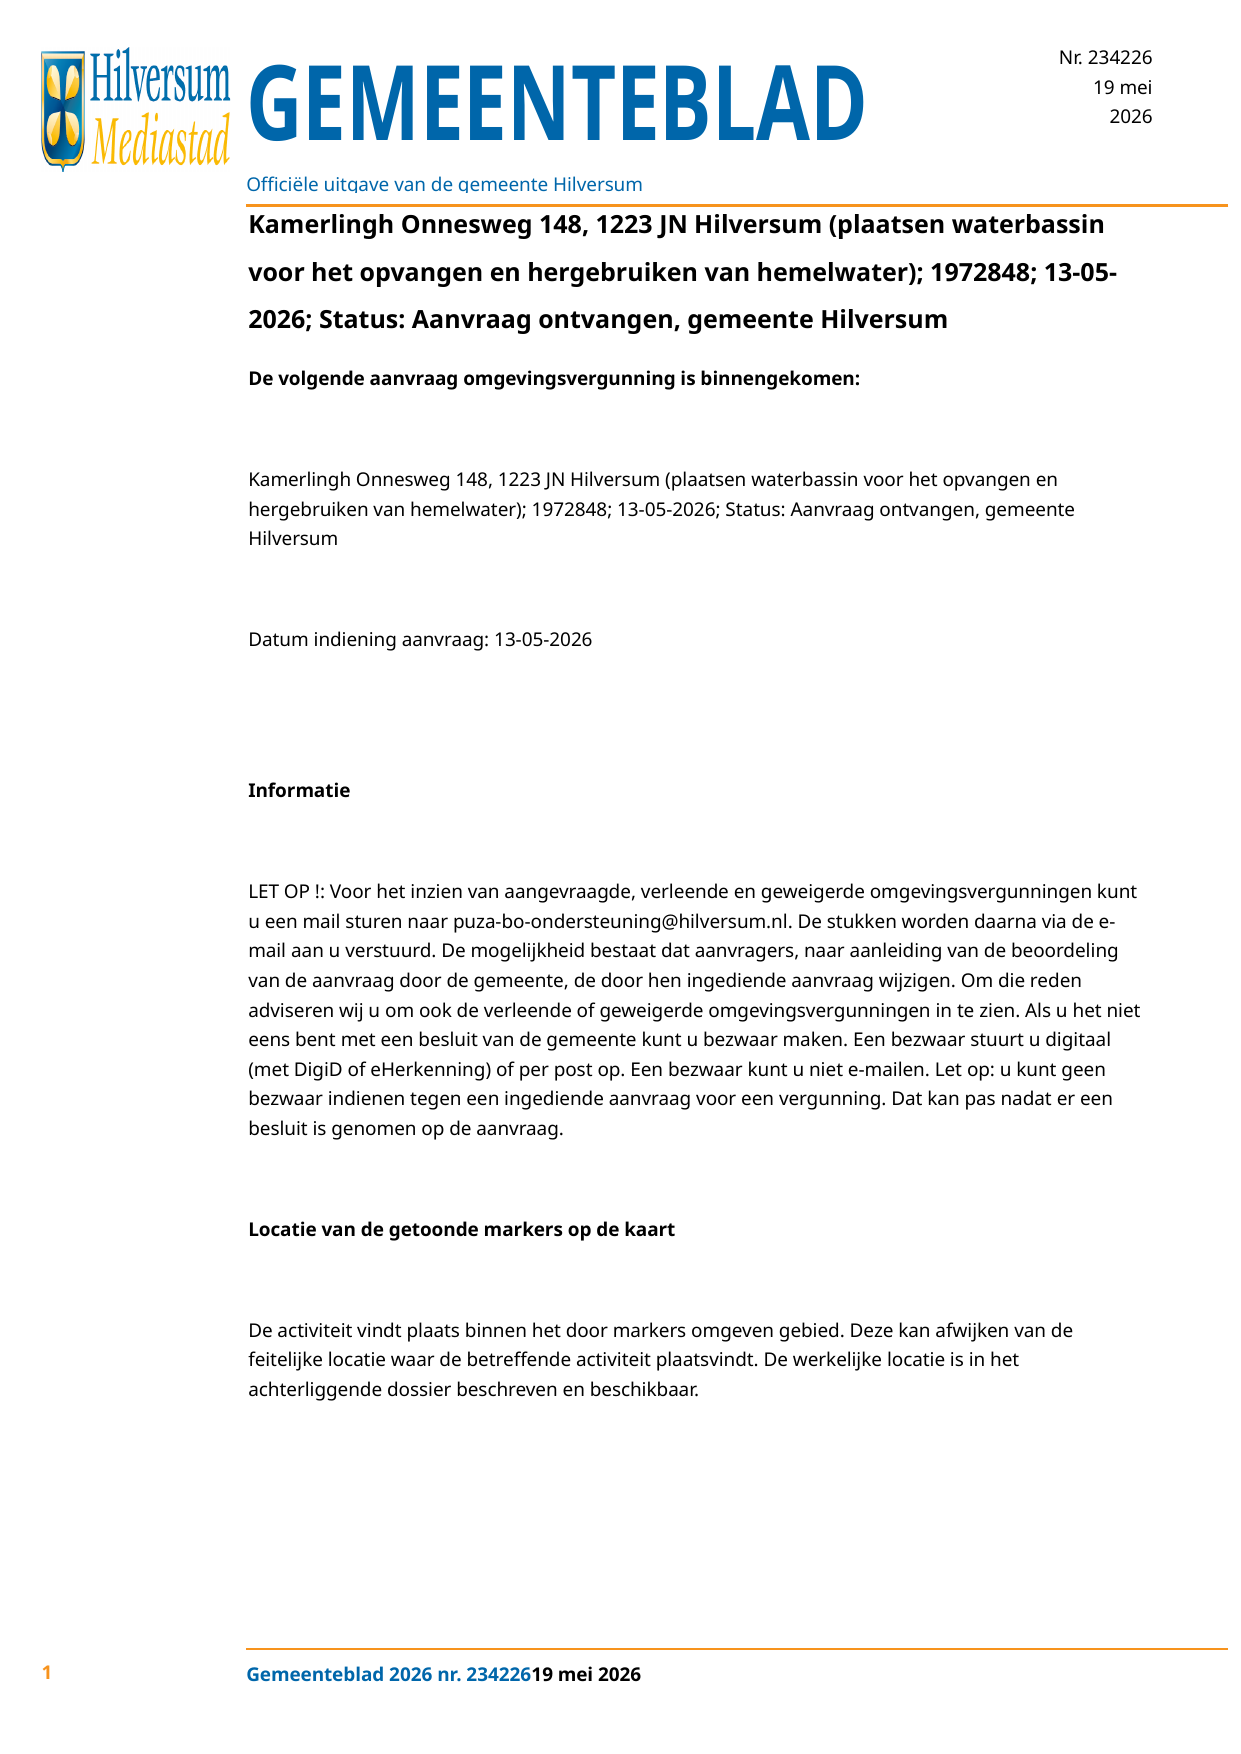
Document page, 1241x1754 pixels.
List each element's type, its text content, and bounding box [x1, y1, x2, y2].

text Locatie van de getoonde markers op de kaart [248, 1216, 1152, 1242]
text Datum indiening aanvraag: 13-05-2026 [248, 626, 1152, 652]
text De volgende aanvraag omgevingsvergunning is binnengekomen: [248, 366, 1152, 391]
text Kamerlingh Onnesweg 148, 1223 JN Hilversum (plaatsen waterbassin voor het opvangen en hergebruiken van hemelwater); 1972848; 13-05-2026; Status: Aanvraag ontvangen, gemeente Hilversum [248, 466, 1152, 551]
text LET OP !: Voor het inzien van aangevraagde, verleende en geweigerde omgevingsvergunningen kunt u een mail sturen naar puza-bo-ondersteuning@hilversum.nl. De stukken worden daarna via de e-mail aan u verstuurd. De mogelijkheid bestaat dat aanvragers, naar aanleiding van de beoordeling van de aanvraag door de gemeente, de door hen ingediende aanvraag wijzigen. Om die reden adviseren wij u om ook de verleende of geweigerde omgevingsvergunningen in te zien. Als u het niet eens bent met een besluit van de gemeente kunt u bezwaar maken. Een bezwaar stuurt u digitaal (met DigiD of eHerkenning) of per post op. Een bezwaar kunt u niet e-mailen. Let op: u kunt geen bezwaar indienen tegen een ingediende aanvraag voor een vergunning. Dat kan pas nadat er een besluit is genomen op de aanvraag. [248, 878, 1152, 1141]
text Informatie [248, 778, 1152, 803]
text De activiteit vindt plaats binnen het door markers omgeven gebied. Deze kan afwijken van de feitelijke locatie waar de betreffende activiteit plaatsvindt. De werkelijke locatie is in het achterliggende dossier beschreven en beschikbaar. [248, 1317, 1152, 1402]
picture [41, 47, 231, 172]
text Kamerlingh Onnesweg 148, 1223 JN Hilversum (plaatsen waterbassin voor het opvangen en hergebruiken van hemelwater); 1972848; 13-05-2026; Status: Aanvraag ontvangen, gemeente Hilversum [248, 207, 1152, 336]
